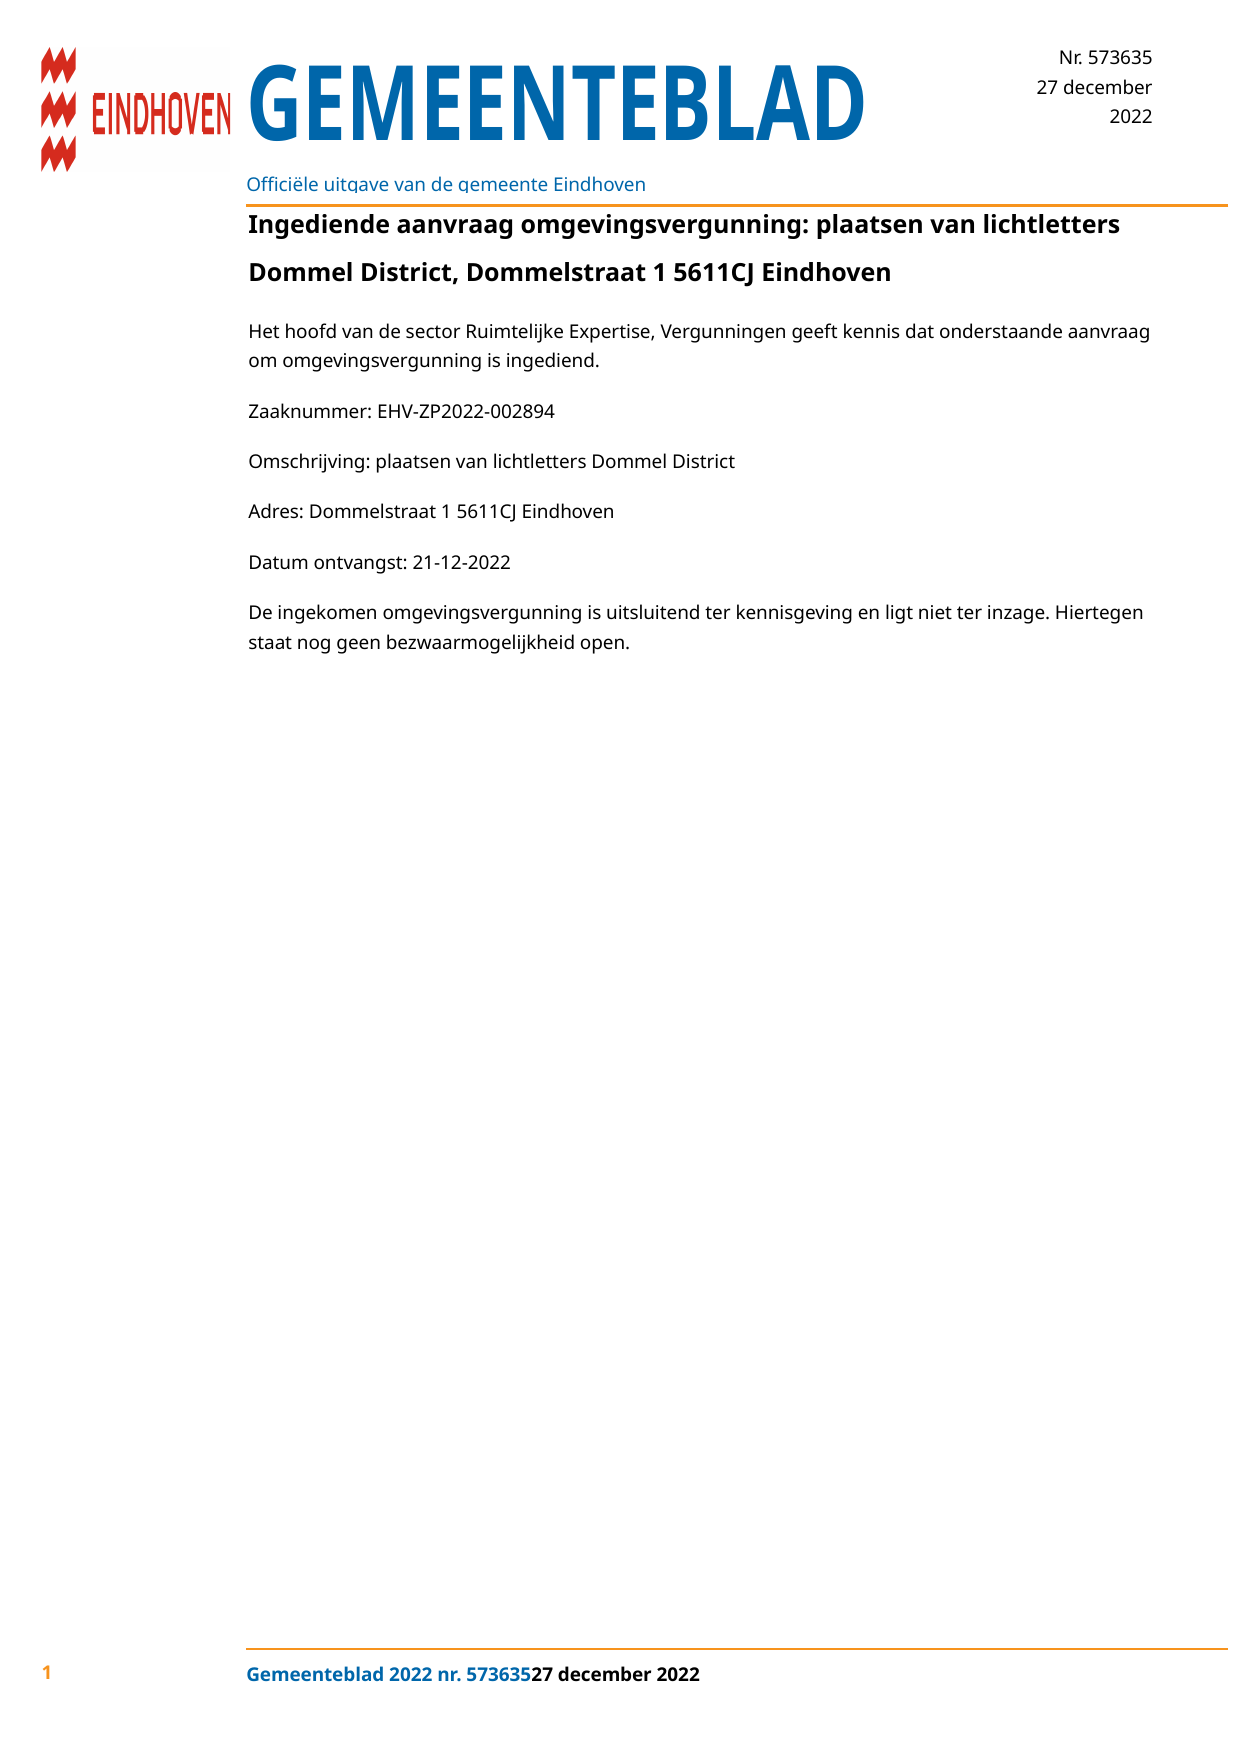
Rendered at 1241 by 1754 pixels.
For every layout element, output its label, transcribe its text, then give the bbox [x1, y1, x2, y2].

text Adres: Dommelstraat 1 5611CJ Eindhoven [248, 499, 1152, 524]
text Het hoofd van de sector Ruimtelijke Expertise, Vergunningen geeft kennis dat onderstaande aanvraag om omgevingsvergunning is ingediend. [248, 318, 1152, 373]
text Datum ontvangst: 21-12-2022 [248, 549, 1152, 575]
text Zaaknummer: EHV-ZP2022-002894 [248, 398, 1152, 424]
text De ingekomen omgevingsvergunning is uitsluitend ter kennisgeving en ligt niet ter inzage. Hiertegen staat nog geen bezwaarmogelijkheid open. [248, 599, 1152, 655]
text Omschrijving: plaatsen van lichtletters Dommel District [248, 448, 1152, 474]
text Ingediende aanvraag omgevingsvergunning: plaatsen van lichtletters Dommel District, Dommelstraat 1 5611CJ Eindhoven [248, 207, 1152, 288]
picture [41, 47, 231, 172]
